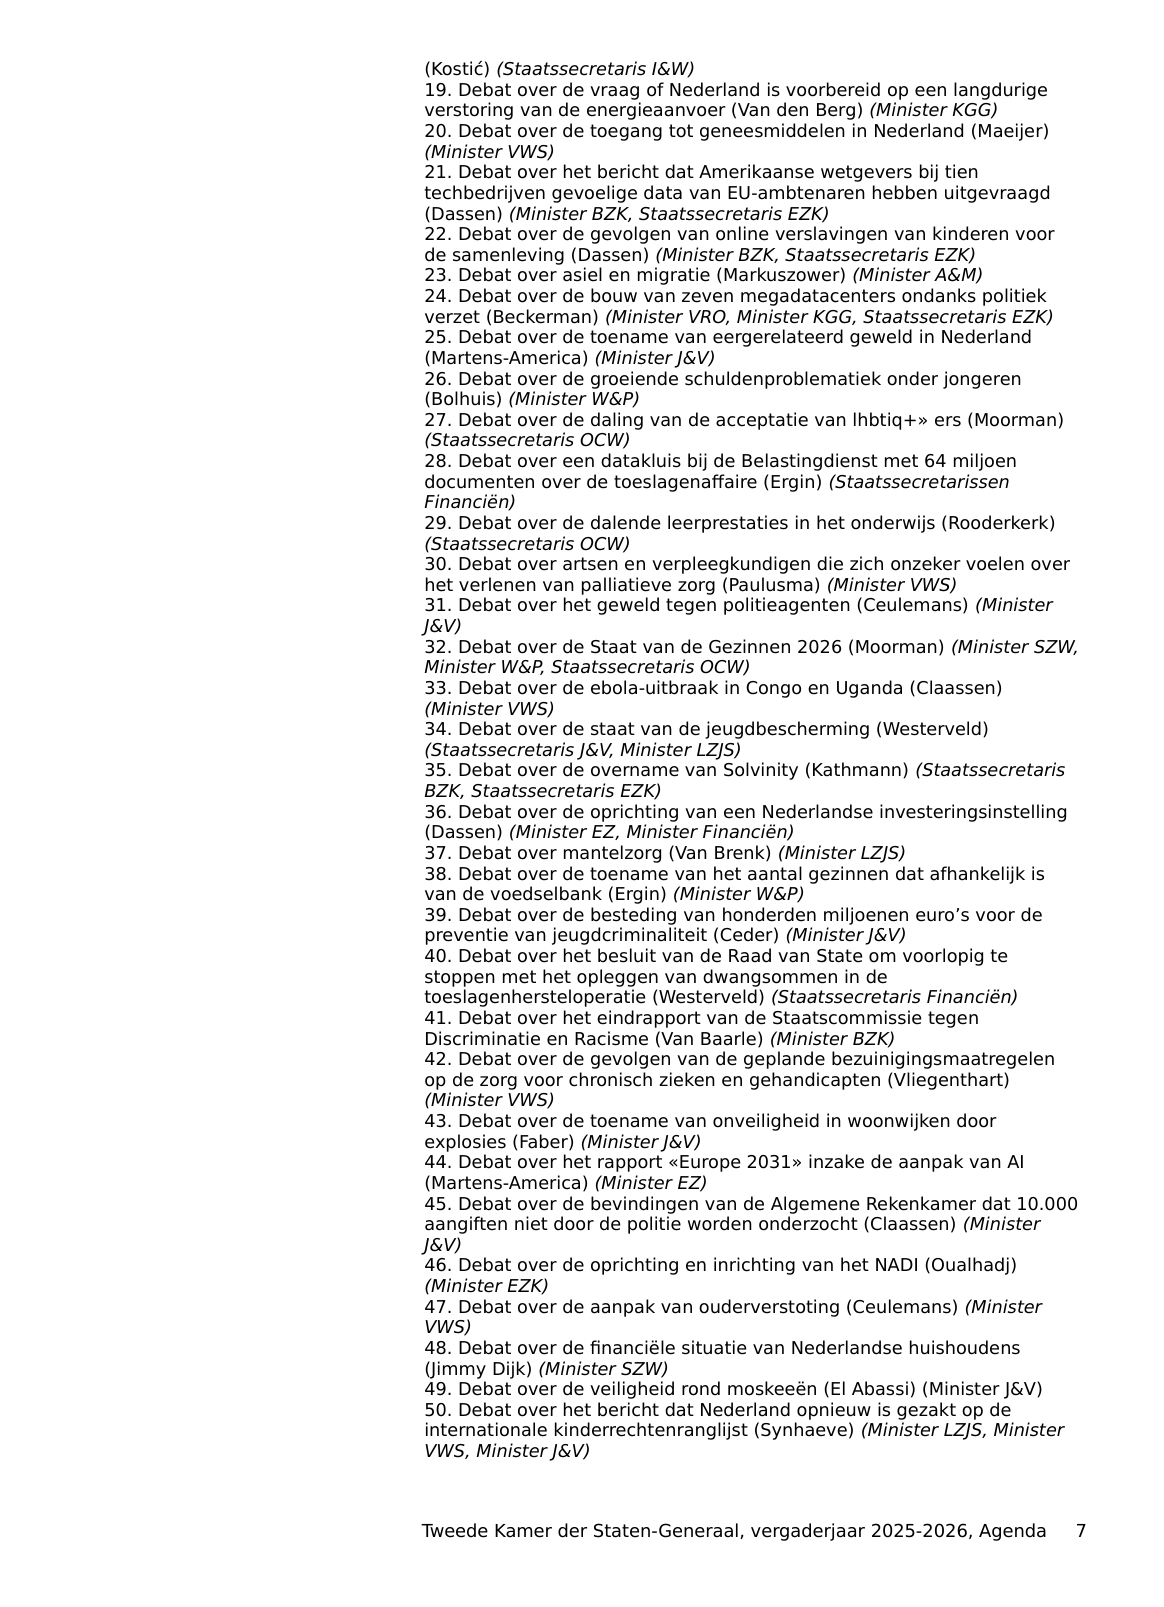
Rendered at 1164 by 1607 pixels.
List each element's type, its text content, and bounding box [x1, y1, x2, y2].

table_cell 21. Debat over het bericht dat Amerikaanse wetgevers bij tien techbedrijven gevoelige data van EU-ambtenaren hebben uitgevraagd (Dassen) (Minister BZK, Staatssecretaris EZK) [418, 162, 1087, 224]
table_cell 37. Debat over mantelzorg (Van Brenk) (Minister LZJS) [418, 843, 1087, 863]
table_cell 19. Debat over de vraag of Nederland is voorbereid op een langdurige verstoring van de energieaanvoer (Van den Berg) (Minister KGG) [418, 80, 1087, 121]
table_cell 49. Debat over de veiligheid rond moskeeën (El Abassi) (Minister J&V) [418, 1379, 1087, 1400]
table_cell [77, 121, 401, 162]
table_cell [77, 864, 401, 905]
table_cell [401, 451, 418, 513]
table_cell [401, 843, 418, 863]
table_cell [401, 637, 418, 678]
table_cell 39. Debat over de besteding van honderden miljoenen euro’s voor de preventie van jeugdcriminaliteit (Ceder) (Minister J&V) [418, 905, 1087, 946]
table_cell [77, 327, 401, 368]
table_cell [77, 719, 401, 760]
table_cell [401, 121, 418, 162]
table_cell [77, 1255, 401, 1297]
table_cell 41. Debat over het eindrapport van de Staatscommissie tegen Discriminatie en Racisme (Van Baarle) (Minister BZK) [418, 1008, 1087, 1049]
table_cell [401, 1379, 418, 1400]
table_cell [77, 554, 401, 595]
table_cell [77, 369, 401, 410]
table_cell [77, 1111, 401, 1152]
table_cell [401, 760, 418, 802]
table_cell [401, 59, 418, 80]
table_cell [401, 1338, 418, 1379]
table_cell 36. Debat over de oprichting van een Nederlandse investeringsinstelling (Dassen) (Minister EZ, Minister Financiën) [418, 802, 1087, 843]
table_cell [401, 286, 418, 327]
table_cell 48. Debat over de financiële situatie van Nederlandse huishoudens (Jimmy Dijk) (Minister SZW) [418, 1338, 1087, 1379]
table_cell [401, 1255, 418, 1297]
table_cell [77, 843, 401, 863]
table_cell [401, 595, 418, 637]
table_cell 45. Debat over de bevindingen van de Algemene Rekenkamer dat 10.000 aangiften niet door de politie worden onderzocht (Claassen) (Minister J&V) [418, 1194, 1087, 1255]
table_cell [77, 678, 401, 719]
table_cell [401, 265, 418, 286]
table_cell 33. Debat over de ebola-uitbraak in Congo en Uganda (Claassen) (Minister VWS) [418, 678, 1087, 719]
table_cell 50. Debat over het bericht dat Nederland opnieuw is gezakt op de internationale kinderrechtenranglijst (Synhaeve) (Minister LZJS, Minister VWS, Minister J&V) [418, 1400, 1087, 1462]
table_cell 38. Debat over de toename van het aantal gezinnen dat afhankelijk is van de voedselbank (Ergin) (Minister W&P) [418, 864, 1087, 905]
table_cell [77, 224, 401, 265]
table_cell [77, 1049, 401, 1111]
table_cell 44. Debat over het rapport «Europe 2031» inzake de aanpak van AI (Martens-America) (Minister EZ) [418, 1152, 1087, 1193]
table_cell [77, 946, 401, 1008]
table_cell [401, 369, 418, 410]
table_cell (Kostić) (Staatssecretaris I&W) [418, 59, 1087, 80]
table_cell [401, 1194, 418, 1255]
table_cell 42. Debat over de gevolgen van de geplande bezuinigingsmaatregelen op de zorg voor chronisch zieken en gehandicapten (Vliegenthart) (Minister VWS) [418, 1049, 1087, 1111]
table_cell 27. Debat over de daling van de acceptatie van lhbtiq+» ers (Moorman) (Staatssecretaris OCW) [418, 410, 1087, 451]
table_cell [77, 1400, 401, 1462]
table_cell [77, 1152, 401, 1193]
table_cell 24. Debat over de bouw van zeven megadatacenters ondanks politiek verzet (Beckerman) (Minister VRO, Minister KGG, Staatssecretaris EZK) [418, 286, 1087, 327]
table_cell [77, 637, 401, 678]
table_cell [401, 802, 418, 843]
table_cell 23. Debat over asiel en migratie (Markuszower) (Minister A&M) [418, 265, 1087, 286]
table_cell 35. Debat over de overname van Solvinity (Kathmann) (Staatssecretaris BZK, Staatssecretaris EZK) [418, 760, 1087, 802]
table_cell 47. Debat over de aanpak van ouderverstoting (Ceulemans) (Minister VWS) [418, 1297, 1087, 1338]
table_cell [77, 1338, 401, 1379]
table_cell [77, 802, 401, 843]
table_cell 43. Debat over de toename van onveiligheid in woonwijken door explosies (Faber) (Minister J&V) [418, 1111, 1087, 1152]
table_cell [401, 1049, 418, 1111]
table_cell [401, 1400, 418, 1462]
table_cell 32. Debat over de Staat van de Gezinnen 2026 (Moorman) (Minister SZW, Minister W&P, Staatssecretaris OCW) [418, 637, 1087, 678]
table_cell [401, 80, 418, 121]
table_cell [77, 760, 401, 802]
table_cell 29. Debat over de dalende leerprestaties in het onderwijs (Rooderkerk) (Staatssecretaris OCW) [418, 513, 1087, 554]
table_cell 30. Debat over artsen en verpleegkundigen die zich onzeker voelen over het verlenen van palliatieve zorg (Paulusma) (Minister VWS) [418, 554, 1087, 595]
table_cell [401, 864, 418, 905]
table_cell [77, 451, 401, 513]
table_cell [77, 80, 401, 121]
table_cell 26. Debat over de groeiende schuldenproblematiek onder jongeren (Bolhuis) (Minister W&P) [418, 369, 1087, 410]
table_cell [77, 1297, 401, 1338]
table_cell [77, 1194, 401, 1255]
table_cell [401, 1297, 418, 1338]
table_cell [77, 286, 401, 327]
table_cell [401, 162, 418, 224]
table_cell [77, 1008, 401, 1049]
table_cell [77, 410, 401, 451]
table_cell [401, 224, 418, 265]
table_cell [77, 162, 401, 224]
table_cell 25. Debat over de toename van eergerelateerd geweld in Nederland (Martens-America) (Minister J&V) [418, 327, 1087, 368]
table_cell [77, 905, 401, 946]
table_cell [401, 410, 418, 451]
table_cell [401, 946, 418, 1008]
table_cell 34. Debat over de staat van de jeugdbescherming (Westerveld) (Staatssecretaris J&V, Minister LZJS) [418, 719, 1087, 760]
table_cell [77, 513, 401, 554]
table_cell [401, 719, 418, 760]
table_cell [401, 1152, 418, 1193]
table_cell 28. Debat over een datakluis bij de Belastingdienst met 64 miljoen documenten over de toeslagenaffaire (Ergin) (Staatssecretarissen Financiën) [418, 451, 1087, 513]
table_cell 20. Debat over de toegang tot geneesmiddelen in Nederland (Maeijer) (Minister VWS) [418, 121, 1087, 162]
table_cell [401, 678, 418, 719]
table_cell [401, 905, 418, 946]
table_cell [77, 595, 401, 637]
table_cell 40. Debat over het besluit van de Raad van State om voorlopig te stoppen met het opleggen van dwangsommen in de toeslagenhersteloperatie (Westerveld) (Staatssecretaris Financiën) [418, 946, 1087, 1008]
table_cell [401, 1111, 418, 1152]
table_cell [401, 554, 418, 595]
table_cell [401, 327, 418, 368]
table_cell [401, 513, 418, 554]
table_cell 31. Debat over het geweld tegen politieagenten (Ceulemans) (Minister J&V) [418, 595, 1087, 637]
table_cell 22. Debat over de gevolgen van online verslavingen van kinderen voor de samenleving (Dassen) (Minister BZK, Staatssecretaris EZK) [418, 224, 1087, 265]
table_cell [77, 265, 401, 286]
table_cell [77, 1379, 401, 1400]
table_cell 46. Debat over de oprichting en inrichting van het NADI (Oualhadj) (Minister EZK) [418, 1255, 1087, 1297]
table_cell [401, 1008, 418, 1049]
table_cell [77, 59, 401, 80]
